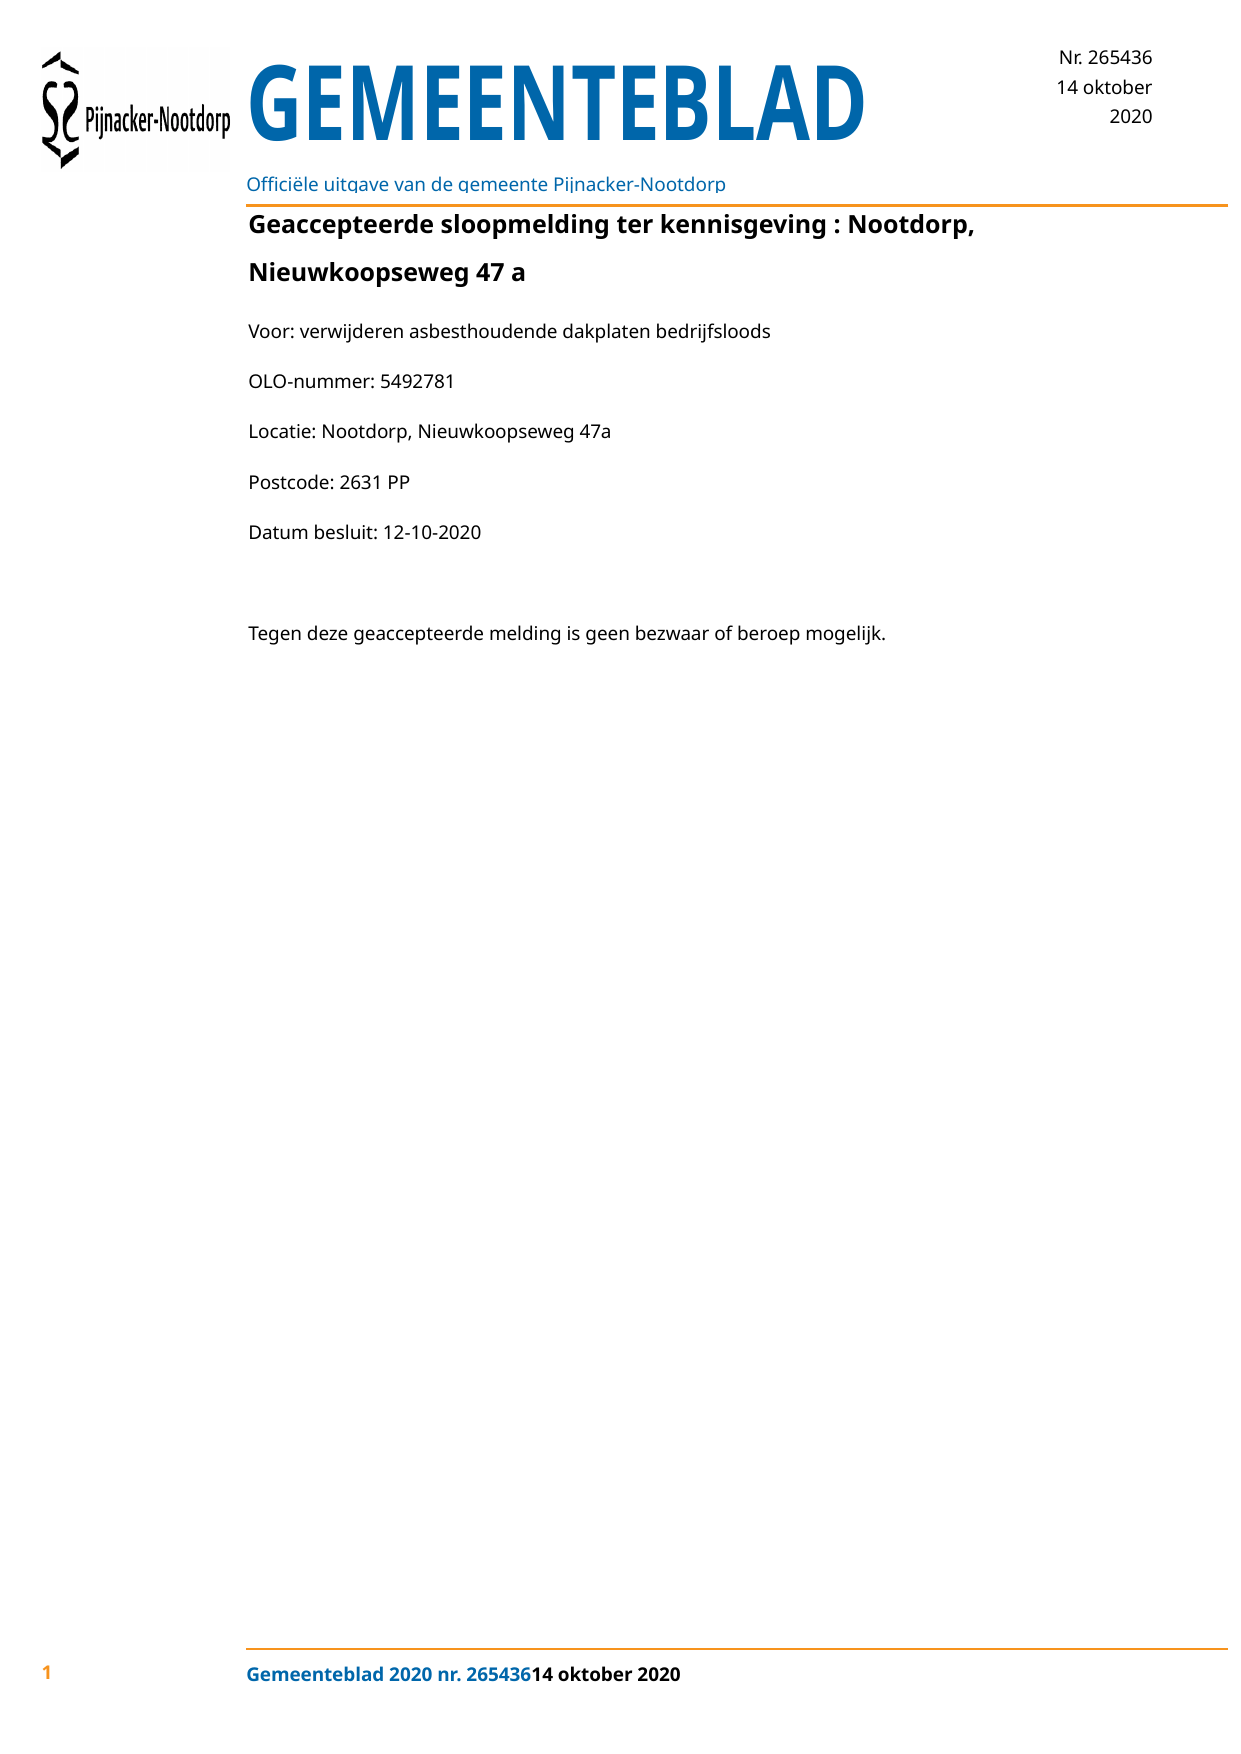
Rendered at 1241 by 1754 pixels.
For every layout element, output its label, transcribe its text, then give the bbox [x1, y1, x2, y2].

text OLO-nummer: 5492781 [248, 368, 1152, 394]
text Locatie: Nootdorp, Nieuwkoopseweg 47a [248, 419, 1152, 444]
text Postcode: 2631 PP [248, 469, 1152, 495]
text Datum besluit: 12-10-2020 [248, 519, 1152, 545]
text Geaccepteerde sloopmelding ter kennisgeving : Nootdorp, Nieuwkoopseweg 47 a [248, 207, 1152, 288]
text Voor: verwijderen asbesthoudende dakplaten bedrijfsloods [248, 318, 1152, 344]
picture [41, 47, 231, 172]
text Tegen deze geaccepteerde melding is geen bezwaar of beroep mogelijk. [248, 620, 1152, 646]
